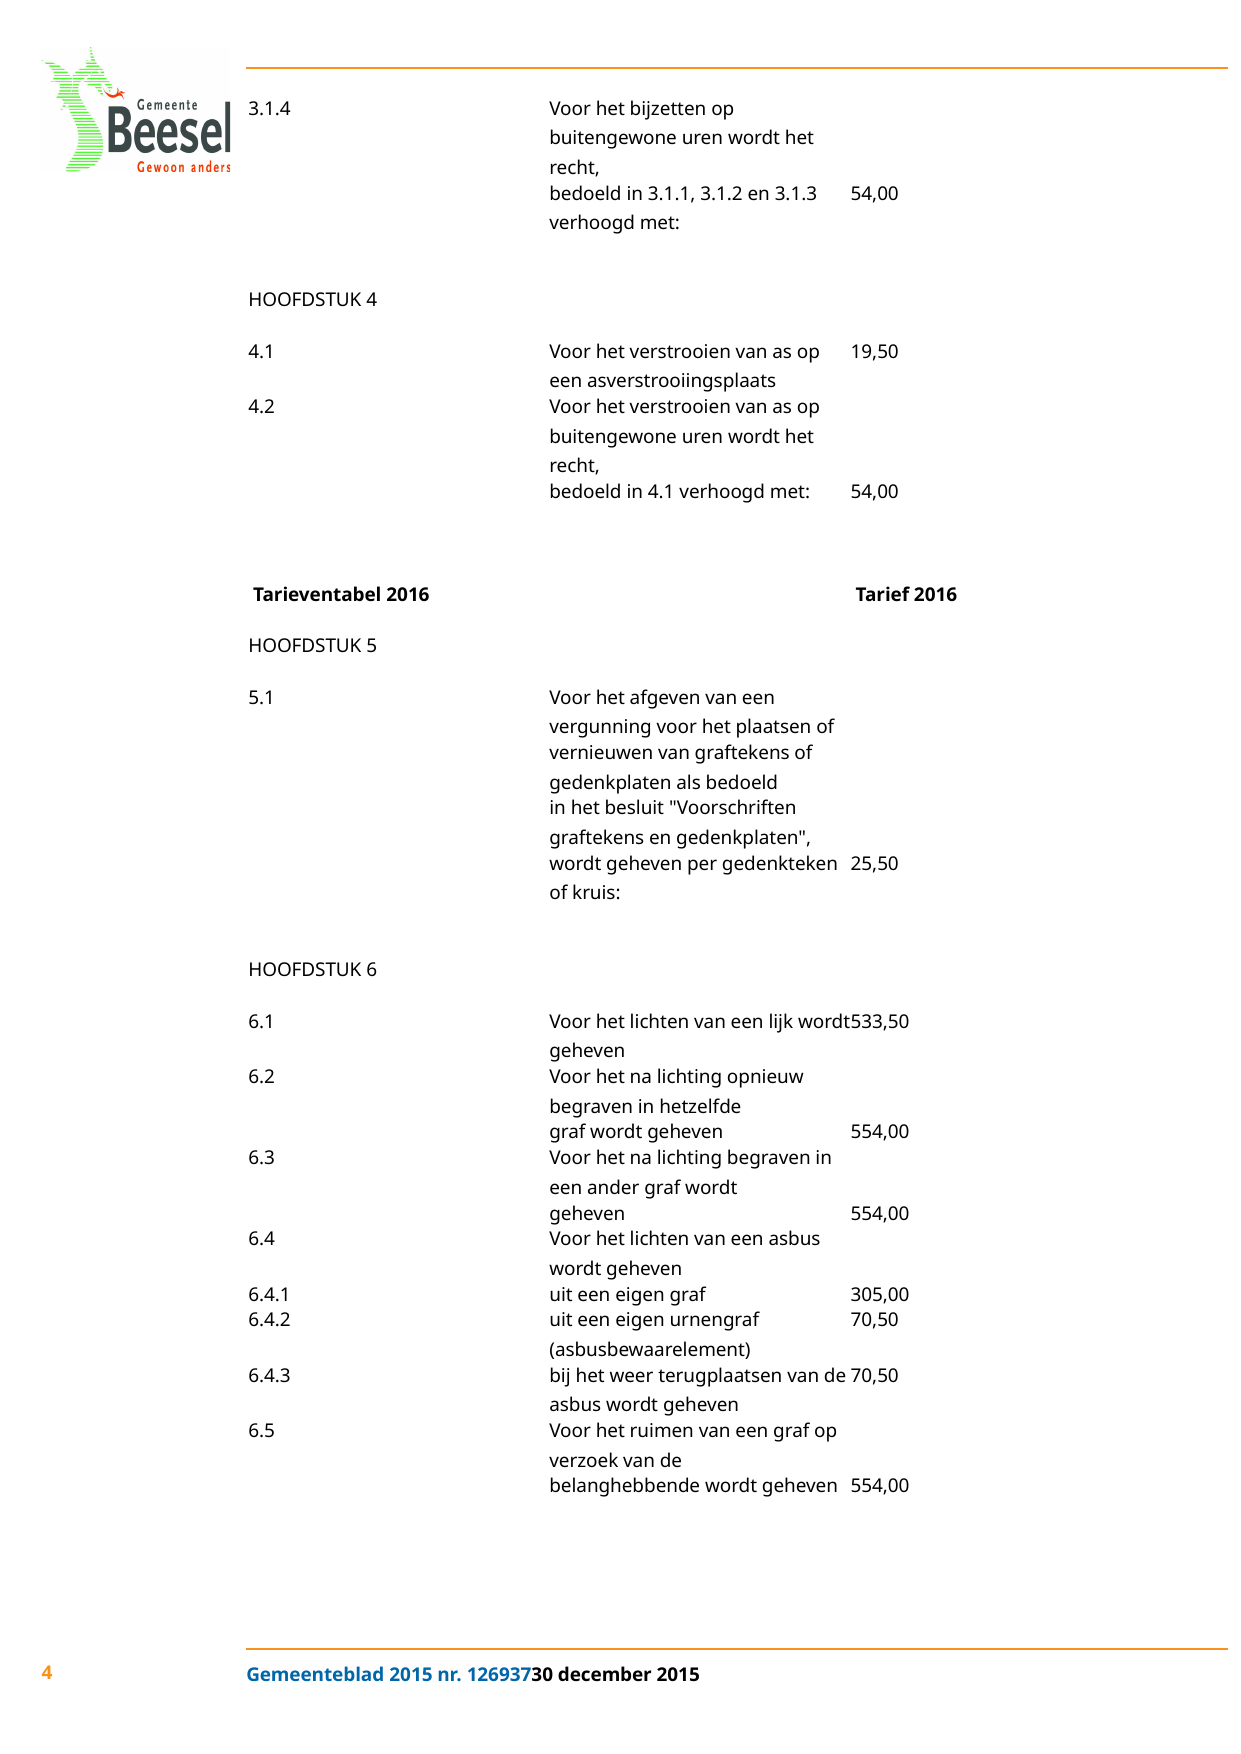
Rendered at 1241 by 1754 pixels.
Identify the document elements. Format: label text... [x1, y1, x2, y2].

table_cell [850, 633, 1152, 658]
table_cell [850, 658, 1152, 684]
table_cell 6.1 [248, 1008, 549, 1063]
table_cell [248, 658, 549, 684]
table_cell Voor het bijzetten op buitengewone uren wordt het recht, [549, 95, 850, 180]
table_cell [248, 530, 549, 555]
table_cell [549, 235, 850, 261]
table_cell Tarief 2016 [850, 581, 1152, 607]
table_cell [248, 795, 549, 850]
table_cell [248, 1119, 549, 1144]
table_cell [248, 1498, 549, 1524]
table_cell belanghebbende wordt geheven [549, 1473, 850, 1498]
table_cell [248, 555, 549, 581]
table_cell 70,50 [850, 1307, 1152, 1362]
table_cell [549, 261, 850, 286]
table_cell [549, 312, 850, 338]
table_cell 4.2 [248, 393, 549, 478]
table_cell [850, 504, 1152, 529]
table_cell vernieuwen van graftekens of gedenkplaten als bedoeld [549, 739, 850, 794]
table_cell [549, 1498, 850, 1524]
table_cell [850, 905, 1152, 931]
table_cell [850, 312, 1152, 338]
table_cell graf wordt geheven [549, 1119, 850, 1144]
table_cell [248, 739, 549, 794]
table_cell [248, 983, 549, 1008]
table_cell Voor het verstrooien van as op een asverstrooiingsplaats [549, 338, 850, 393]
table_cell [850, 235, 1152, 261]
table_cell wordt geheven per gedenkteken of kruis: [549, 850, 850, 905]
table_cell 6.4.2 [248, 1307, 549, 1362]
table_cell 25,50 [850, 850, 1152, 905]
table_cell [850, 1145, 1152, 1200]
table_cell Voor het ruimen van een graf op verzoek van de [549, 1417, 850, 1472]
table_cell [850, 1226, 1152, 1281]
table_cell [549, 607, 850, 632]
table_cell [850, 957, 1152, 982]
table_cell 554,00 [850, 1200, 1152, 1226]
table_cell 533,50 [850, 1008, 1152, 1063]
table_cell [850, 983, 1152, 1008]
table_cell [549, 633, 850, 658]
table_cell [850, 739, 1152, 794]
table_cell [248, 504, 549, 529]
table_cell 6.2 [248, 1064, 549, 1119]
table_cell [850, 555, 1152, 581]
table_cell [850, 795, 1152, 850]
table_cell [248, 931, 549, 957]
table_cell [850, 1064, 1152, 1119]
table_cell in het besluit "Voorschriften graftekens en gedenkplaten", [549, 795, 850, 850]
table_cell [549, 931, 850, 957]
table_cell geheven [549, 1200, 850, 1226]
table_cell 6.3 [248, 1145, 549, 1200]
table_cell Voor het na lichting opnieuw begraven in hetzelfde [549, 1064, 850, 1119]
table_cell [549, 555, 850, 581]
table_cell [248, 180, 549, 235]
table_cell 3.1.4 [248, 95, 549, 180]
table_cell Voor het na lichting begraven in een ander graf wordt [549, 1145, 850, 1200]
table_cell Tarieventabel 2016 [248, 581, 549, 607]
table_cell bedoeld in 3.1.1, 3.1.2 en 3.1.3 verhoogd met: [549, 180, 850, 235]
table_cell uit een eigen urnengraf (asbusbewaarelement) [549, 1307, 850, 1362]
table_cell 19,50 [850, 338, 1152, 393]
table_cell [248, 1200, 549, 1226]
picture [41, 47, 231, 172]
table_cell [248, 1473, 549, 1498]
table_cell [850, 684, 1152, 739]
table_cell [850, 261, 1152, 286]
table_cell [850, 530, 1152, 555]
table_cell bij het weer terugplaatsen van de asbus wordt geheven [549, 1362, 850, 1417]
table_cell [850, 95, 1152, 180]
table_cell HOOFDSTUK 5 [248, 633, 549, 658]
table_cell Voor het verstrooien van as op buitengewone uren wordt het recht, [549, 393, 850, 478]
table_cell 54,00 [850, 180, 1152, 235]
table_cell [850, 1498, 1152, 1524]
table_cell [248, 235, 549, 261]
table_cell [248, 312, 549, 338]
table_cell [549, 658, 850, 684]
table_cell [248, 261, 549, 286]
table_cell 305,00 [850, 1281, 1152, 1307]
table_cell 70,50 [850, 1362, 1152, 1417]
table_cell [248, 607, 549, 632]
table_cell [850, 286, 1152, 312]
table_cell HOOFDSTUK 4 [248, 286, 549, 312]
table_cell 6.4.3 [248, 1362, 549, 1417]
table_cell [248, 850, 549, 905]
table_cell HOOFDSTUK 6 [248, 957, 549, 982]
table_cell [850, 931, 1152, 957]
table_cell 554,00 [850, 1119, 1152, 1144]
table_cell [248, 478, 549, 504]
table_cell [850, 1417, 1152, 1472]
table_cell uit een eigen graf [549, 1281, 850, 1307]
table_cell [549, 983, 850, 1008]
table_cell 6.4.1 [248, 1281, 549, 1307]
table_cell 554,00 [850, 1473, 1152, 1498]
table_cell [549, 581, 850, 607]
table_cell [549, 504, 850, 529]
table_cell 4.1 [248, 338, 549, 393]
table_cell [549, 530, 850, 555]
table_cell 6.5 [248, 1417, 549, 1472]
table_cell 54,00 [850, 478, 1152, 504]
table_cell 6.4 [248, 1226, 549, 1281]
table_cell Voor het lichten van een lijk wordt geheven [549, 1008, 850, 1063]
table_cell bedoeld in 4.1 verhoogd met: [549, 478, 850, 504]
table_cell [549, 286, 850, 312]
table_cell [549, 905, 850, 931]
table_cell 5.1 [248, 684, 549, 739]
table_cell Voor het afgeven van een vergunning voor het plaatsen of [549, 684, 850, 739]
table_cell [549, 957, 850, 982]
table_cell Voor het lichten van een asbus wordt geheven [549, 1226, 850, 1281]
table_cell [850, 607, 1152, 632]
table_cell [850, 393, 1152, 478]
table_cell [248, 905, 549, 931]
